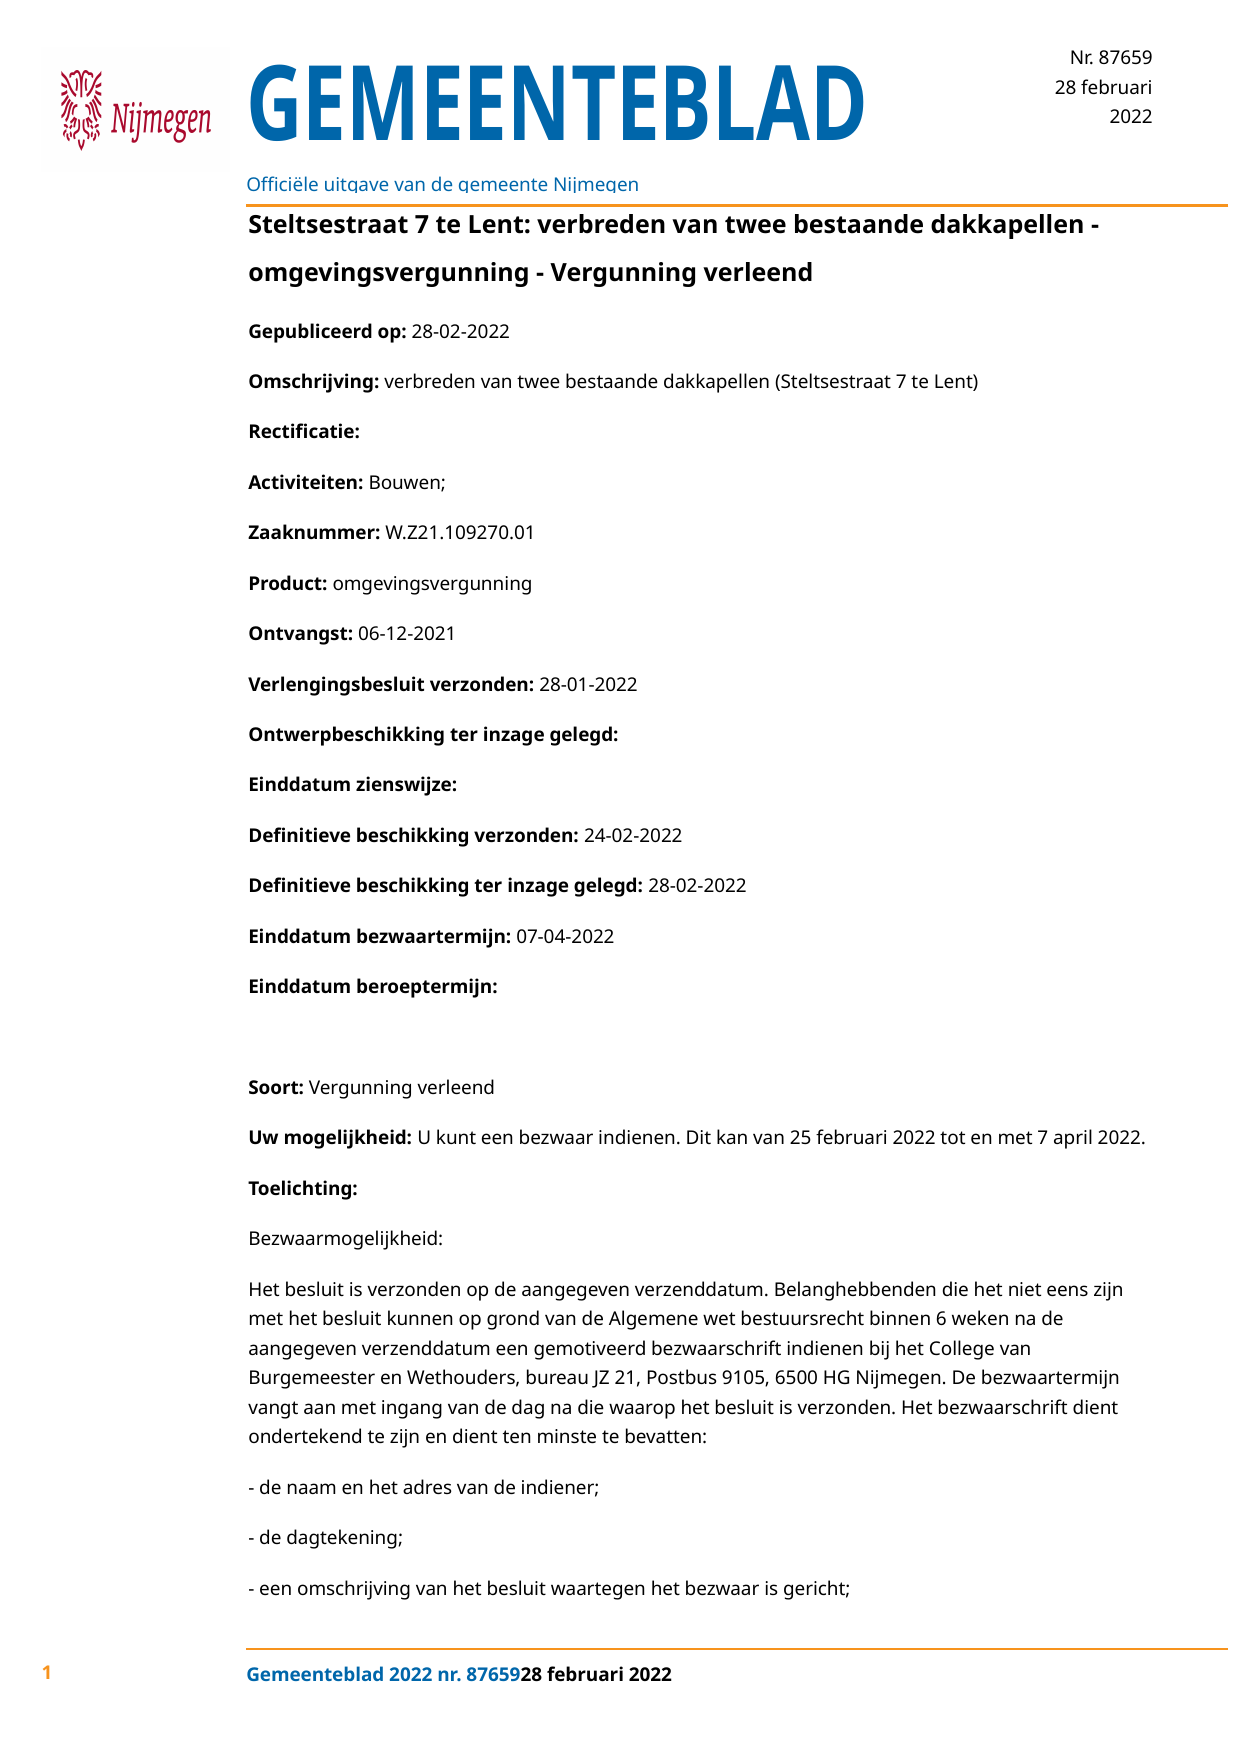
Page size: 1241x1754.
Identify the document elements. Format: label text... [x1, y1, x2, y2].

text Verlengingsbesluit verzonden: 28-01-2022 [248, 671, 1152, 697]
text Het besluit is verzonden op de aangegeven verzenddatum. Belanghebbenden die het niet eens zijn met het besluit kunnen op grond van de Algemene wet bestuursrecht binnen 6 weken na de aangegeven verzenddatum een gemotiveerd bezwaarschrift indienen bij het College van Burgemeester en Wethouders, bureau JZ 21, Postbus 9105, 6500 HG Nijmegen. De bezwaartermijn vangt aan met ingang van de dag na die waarop het besluit is verzonden. Het bezwaarschrift dient ondertekend te zijn en dient ten minste te bevatten: [248, 1276, 1152, 1449]
text Ontvangst: 06-12-2021 [248, 620, 1152, 646]
text Bezwaarmogelijkheid: [248, 1225, 1152, 1251]
text - een omschrijving van het besluit waartegen het bezwaar is gericht; [248, 1575, 1152, 1601]
text Steltsestraat 7 te Lent: verbreden van twee bestaande dakkapellen - omgevingsvergunning - Vergunning verleend [248, 207, 1152, 288]
text Gepubliceerd op: 28-02-2022 [248, 318, 1152, 344]
text - de dagtekening; [248, 1524, 1152, 1550]
text Uw mogelijkheid: U kunt een bezwaar indienen. Dit kan van 25 februari 2022 tot en met 7 april 2022. [248, 1124, 1152, 1150]
text Zaaknummer: W.Z21.109270.01 [248, 519, 1152, 545]
text Activiteiten: Bouwen; [248, 469, 1152, 495]
picture [41, 47, 231, 172]
text Soort: Vergunning verleend [248, 1074, 1152, 1100]
text Einddatum zienswijze: [248, 772, 1152, 797]
text Omschrijving: verbreden van twee bestaande dakkapellen (Steltsestraat 7 te Lent) [248, 368, 1152, 394]
text Definitieve beschikking verzonden: 24-02-2022 [248, 822, 1152, 848]
text Rectificatie: [248, 419, 1152, 444]
text Toelichting: [248, 1175, 1152, 1201]
text Einddatum bezwaartermijn: 07-04-2022 [248, 923, 1152, 949]
text Ontwerpbeschikking ter inzage gelegd: [248, 721, 1152, 747]
text Definitieve beschikking ter inzage gelegd: 28-02-2022 [248, 872, 1152, 898]
text Einddatum beroeptermijn: [248, 973, 1152, 999]
text - de naam en het adres van de indiener; [248, 1474, 1152, 1500]
text Product: omgevingsvergunning [248, 570, 1152, 596]
